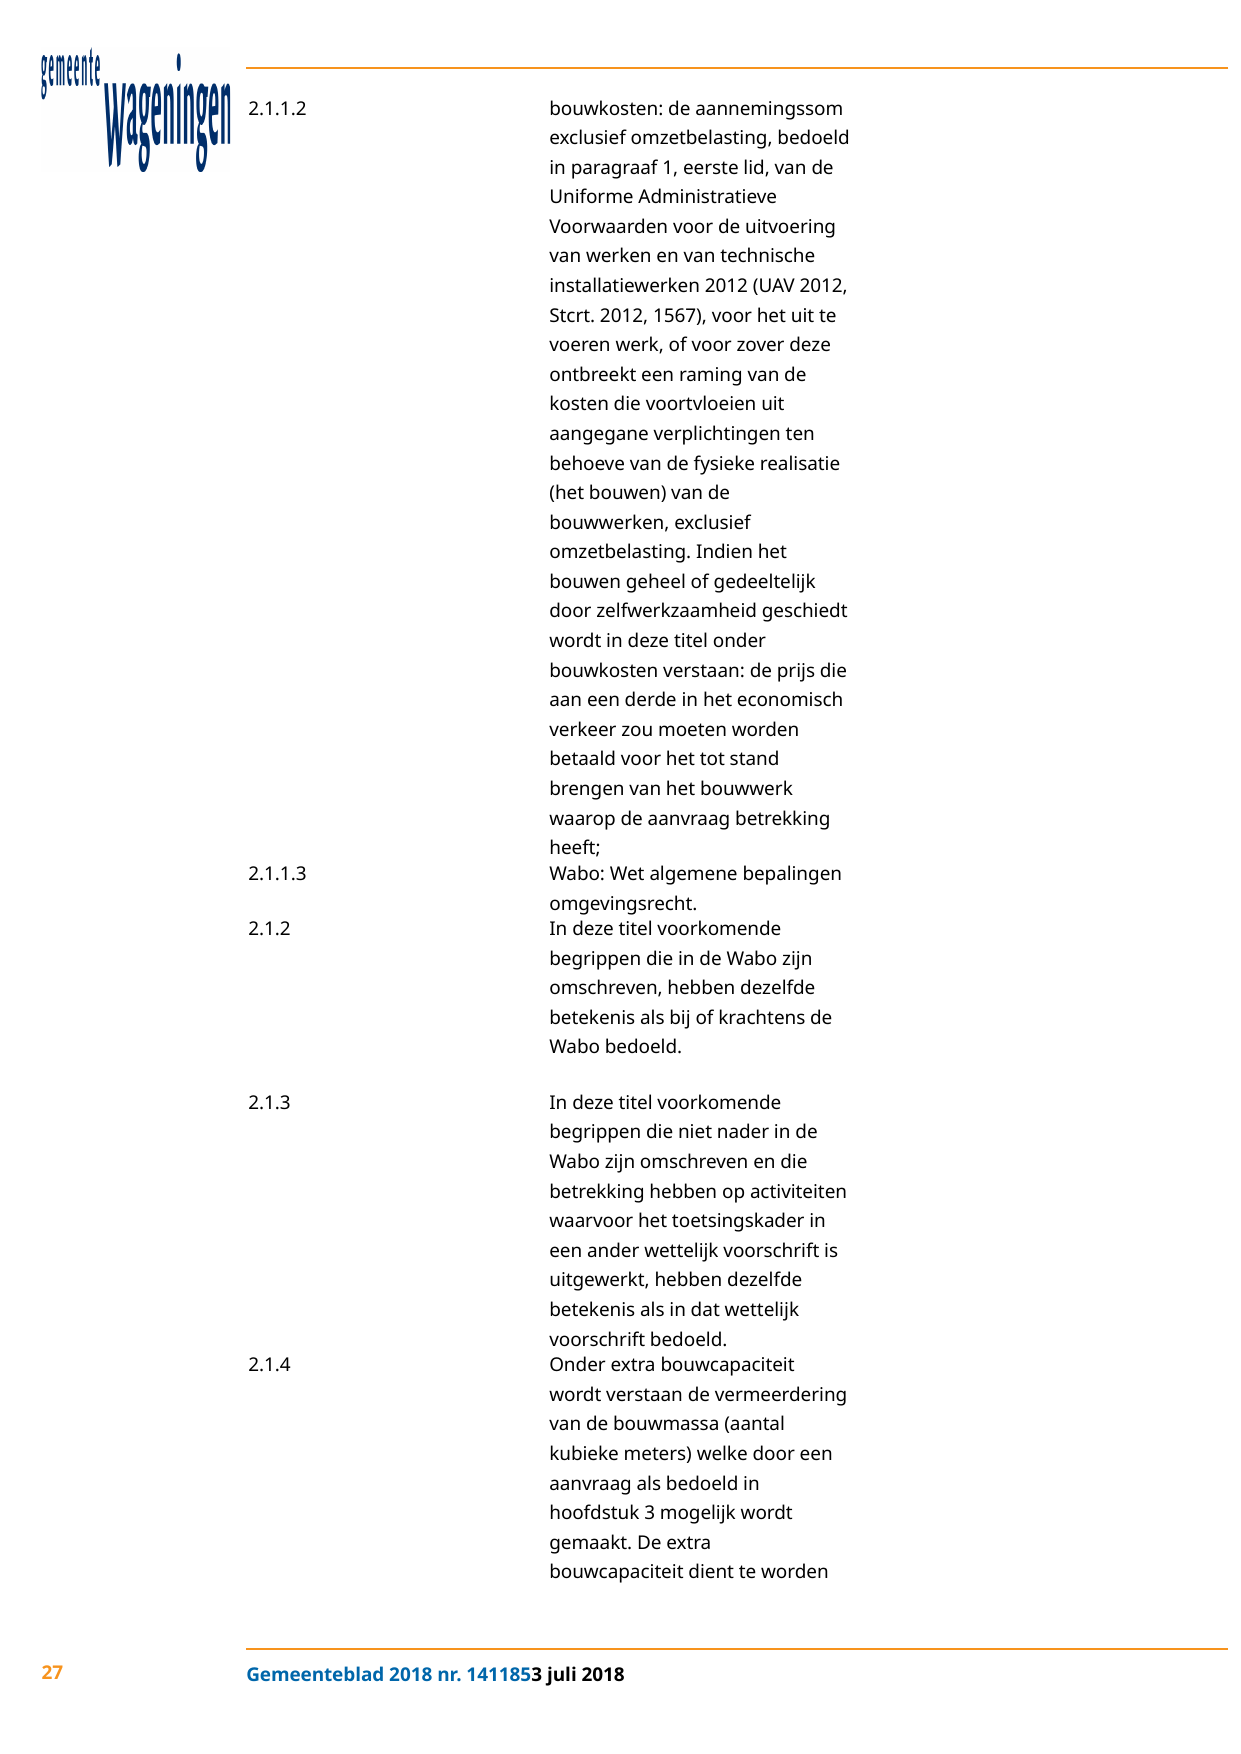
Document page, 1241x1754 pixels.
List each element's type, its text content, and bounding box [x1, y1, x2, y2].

picture [41, 47, 231, 172]
table_cell 2.1.2 [248, 915, 549, 1089]
table_cell 2.1.4 [248, 1351, 549, 1584]
table_cell 2.1.1.2 [248, 95, 549, 860]
table_cell 2.1.1.3 [248, 860, 549, 915]
table_cell [850, 1351, 1152, 1584]
table_cell Onder extra bouwcapaciteit wordt verstaan de vermeerdering van de bouwmassa (aantal kubieke meters) welke door een aanvraag als bedoeld in hoofdstuk 3 mogelijk wordt gemaakt. De extra bouwcapaciteit dient te worden [549, 1351, 850, 1584]
table_cell Wabo: Wet algemene bepalingen omgevingsrecht. [549, 860, 850, 915]
table_cell bouwkosten: de aannemingssom exclusief omzetbelasting, bedoeld in paragraaf 1, eerste lid, van de Uniforme Administratieve Voorwaarden voor de uitvoering van werken en van technische installatiewerken 2012 (UAV 2012, Stcrt. 2012, 1567), voor het uit te voeren werk, of voor zover deze ontbreekt een raming van de kosten die voortvloeien uit aangegane verplichtingen ten behoeve van de fysieke realisatie (het bouwen) van de bouwwerken, exclusief omzetbelasting. Indien het bouwen geheel of gedeeltelijk door zelfwerkzaamheid geschiedt wordt in deze titel onder bouwkosten verstaan: de prijs die aan een derde in het economisch verkeer zou moeten worden betaald voor het tot stand brengen van het bouwwerk waarop de aanvraag betrekking heeft; [549, 95, 850, 860]
table_cell In deze titel voorkomende begrippen die niet nader in de Wabo zijn omschreven en die betrekking hebben op activiteiten waarvoor het toetsingskader in een ander wettelijk voorschrift is uitgewerkt, hebben dezelfde betekenis als in dat wettelijk voorschrift bedoeld. [549, 1089, 850, 1351]
table_cell [850, 915, 1152, 1089]
table_cell 2.1.3 [248, 1089, 549, 1351]
table_cell In deze titel voorkomende begrippen die in de Wabo zijn omschreven, hebben dezelfde betekenis als bij of krachtens de Wabo bedoeld. [549, 915, 850, 1089]
table_cell [850, 860, 1152, 915]
table_cell [850, 1089, 1152, 1351]
table_cell [850, 95, 1152, 860]
